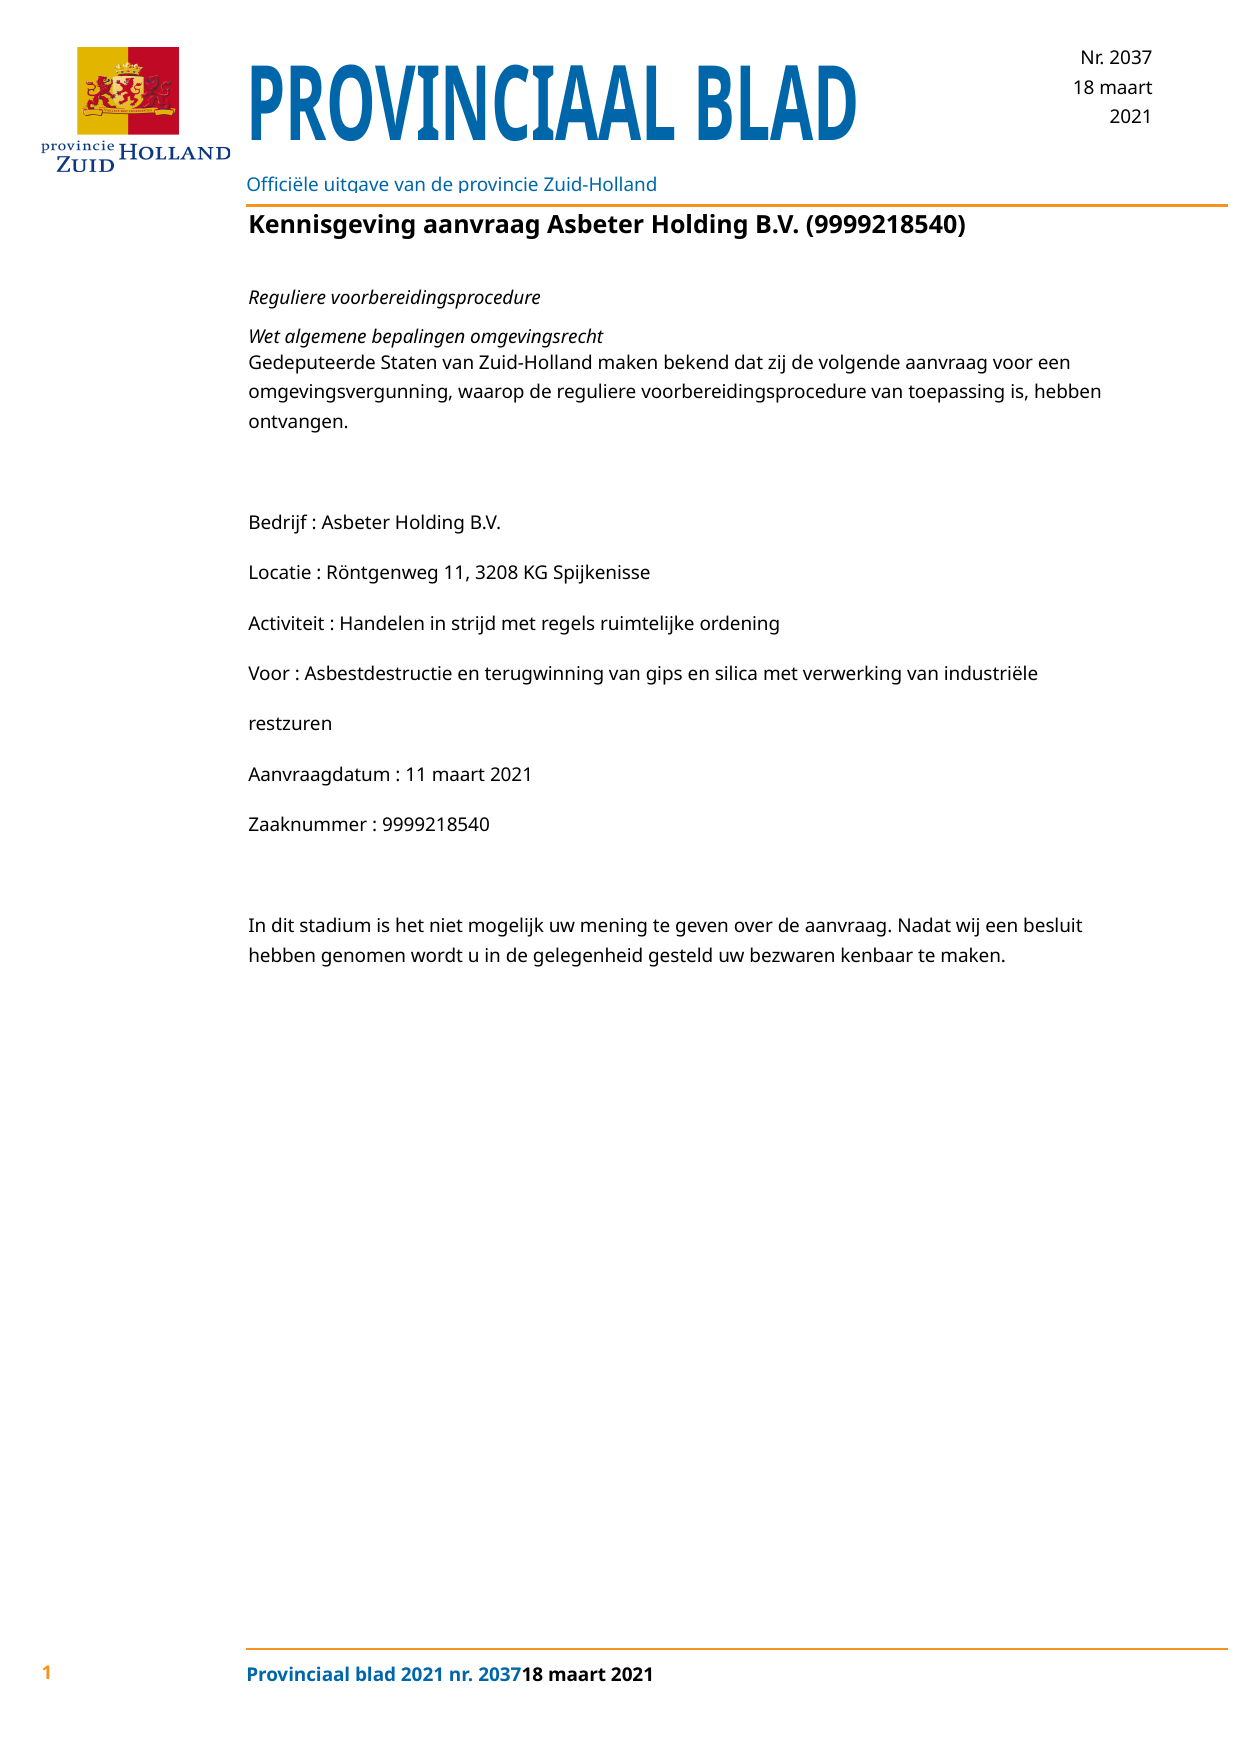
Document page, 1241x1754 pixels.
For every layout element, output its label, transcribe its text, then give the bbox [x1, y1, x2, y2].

text In dit stadium is het niet mogelijk uw mening te geven over de aanvraag. Nadat wij een besluit hebben genomen wordt u in de gelegenheid gesteld uw bezwaren kenbaar te maken. [248, 912, 1152, 967]
text Bedrijf : Asbeter Holding B.V. [248, 509, 1152, 534]
text Kennisgeving aanvraag Asbeter Holding B.V. (9999218540) [248, 207, 1152, 241]
text restzuren [248, 711, 1152, 736]
picture [41, 47, 231, 172]
text Gedeputeerde Staten van Zuid-Holland maken bekend dat zij de volgende aanvraag voor een omgevingsvergunning, waarop de reguliere voorbereidingsprocedure van toepassing is, hebben ontvangen. [248, 349, 1152, 434]
text Voor : Asbestdestructie en terugwinning van gips en silica met verwerking van industriële [248, 660, 1152, 686]
text Wet algemene bepalingen omgevingsrecht [248, 323, 1152, 349]
text Activiteit : Handelen in strijd met regels ruimtelijke ordening [248, 610, 1152, 635]
text Zaaknummer : 9999218540 [248, 811, 1152, 837]
text Aanvraagdatum : 11 maart 2021 [248, 761, 1152, 787]
text Locatie : Röntgenweg 11, 3208 KG Spijkenisse [248, 559, 1152, 585]
text Reguliere voorbereidingsprocedure [248, 284, 1152, 309]
